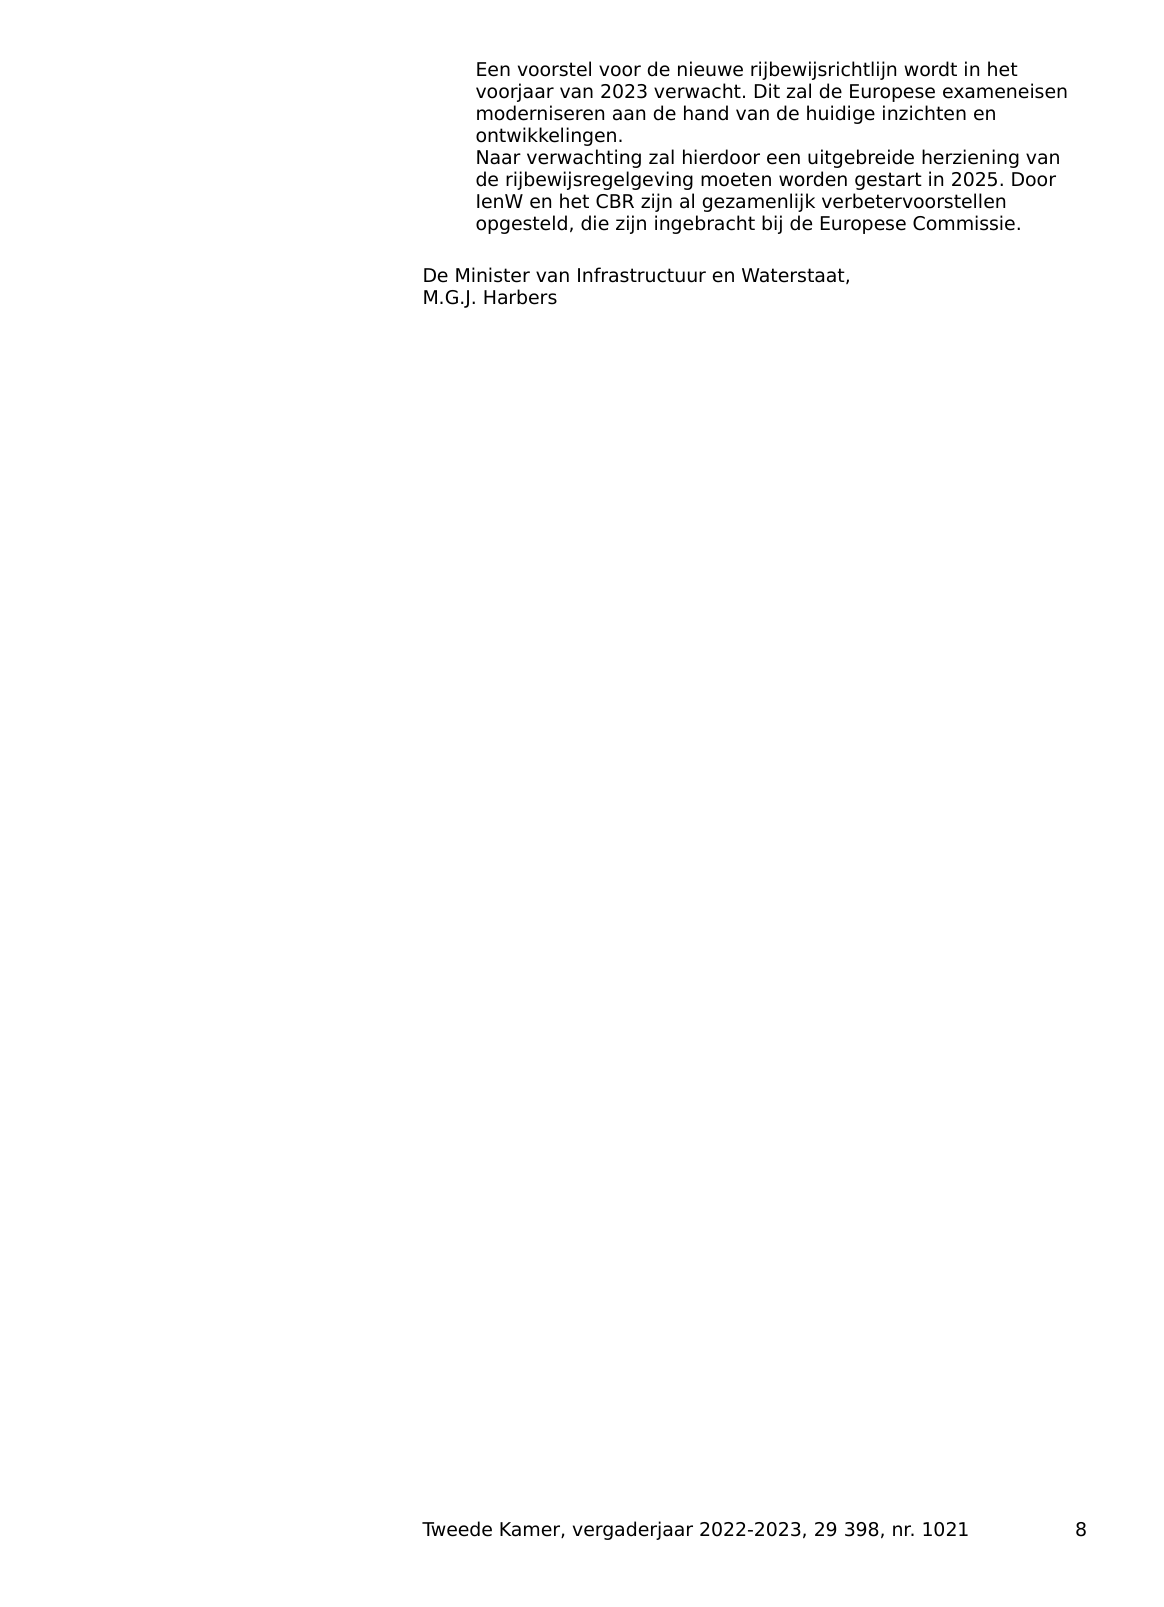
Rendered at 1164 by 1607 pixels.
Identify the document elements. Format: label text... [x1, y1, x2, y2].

text Naar verwachting zal hierdoor een uitgebreide herziening van de rijbewijsregelgeving moeten worden gestart in 2025. Door IenW en het CBR zijn al gezamenlijk verbetervoorstellen opgesteld, die zijn ingebracht bij de Europese Commissie. [475, 147, 1087, 235]
text De Minister van Infrastructuur en Waterstaat, M.G.J. Harbers [422, 265, 1087, 309]
text Een voorstel voor de nieuwe rijbewijsrichtlijn wordt in het voorjaar van 2023 verwacht. Dit zal de Europese exameneisen moderniseren aan de hand van de huidige inzichten en ontwikkelingen. [475, 59, 1087, 147]
